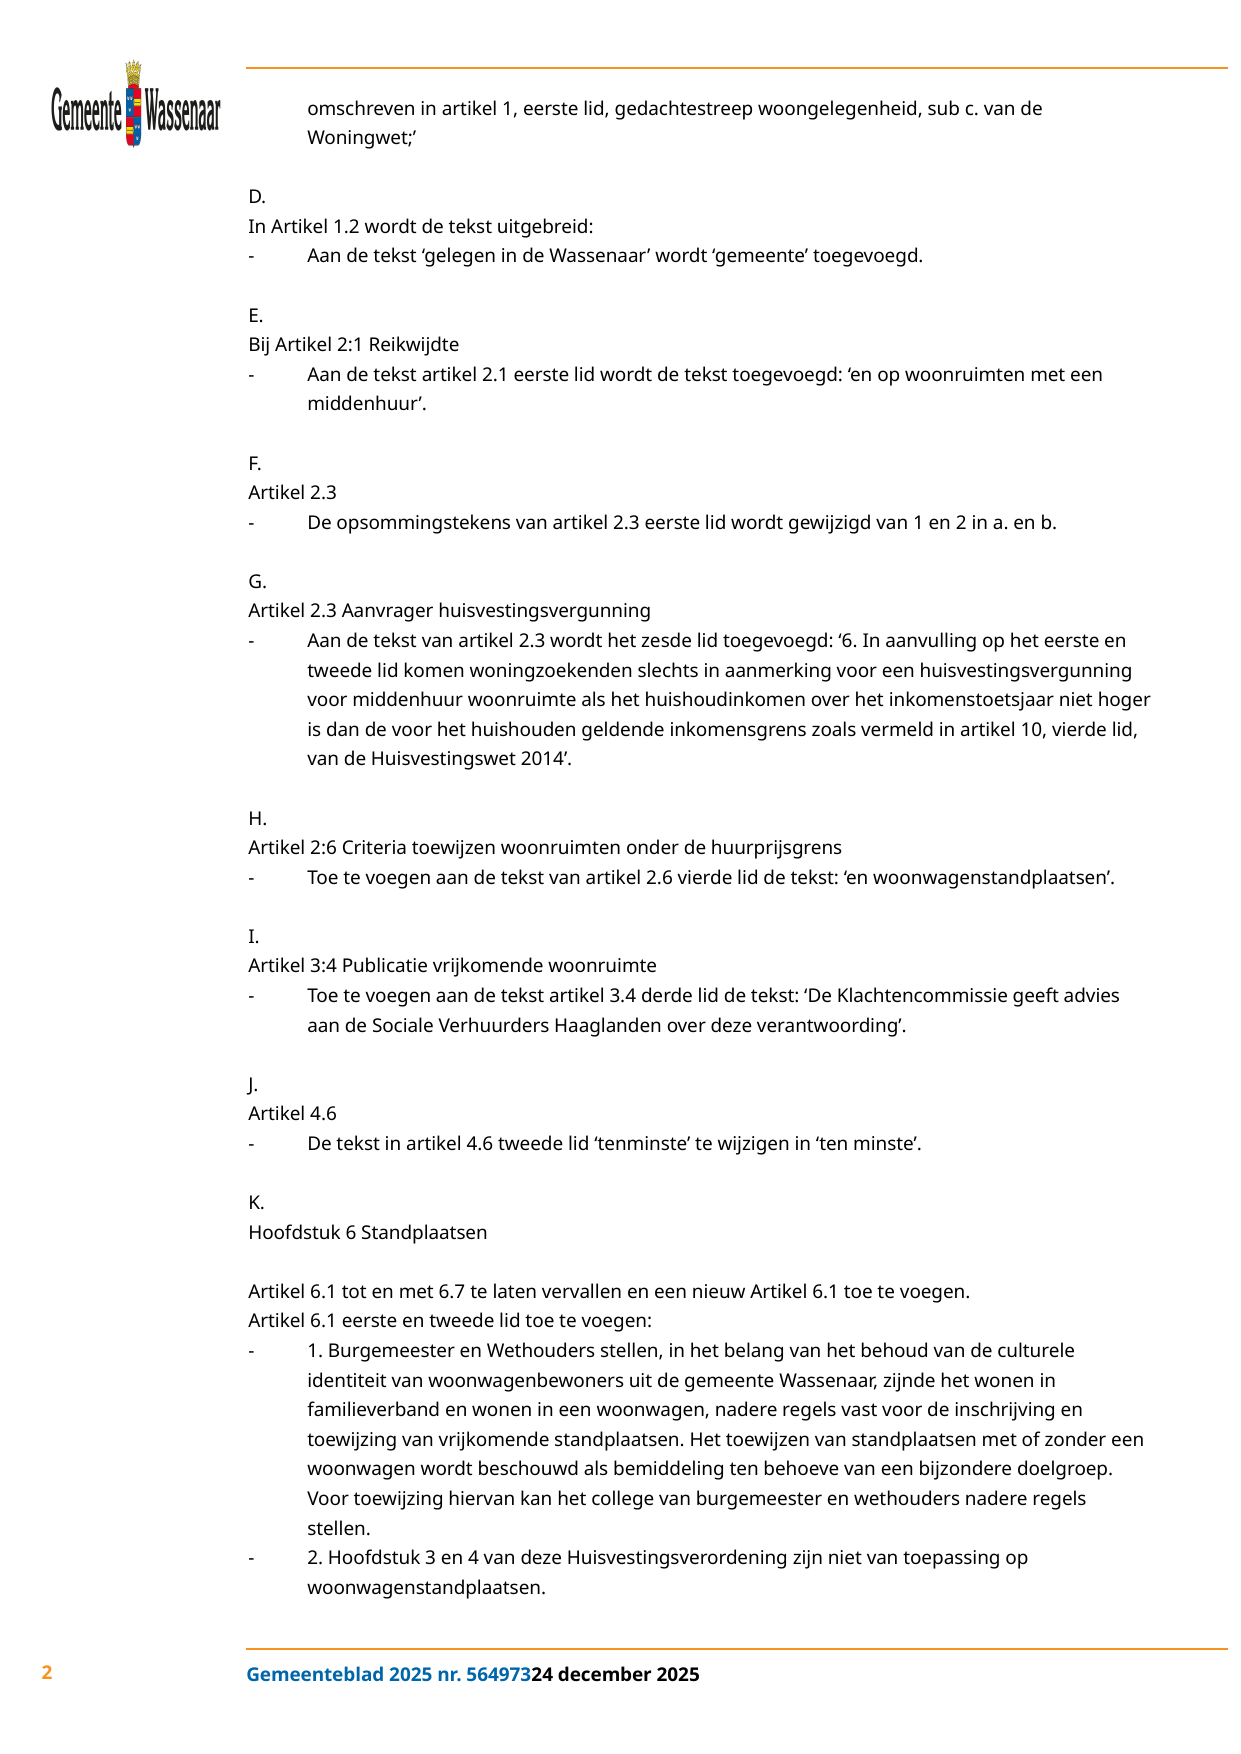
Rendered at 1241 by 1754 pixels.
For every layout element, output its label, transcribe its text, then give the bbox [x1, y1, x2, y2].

text Artikel 2.3 [248, 479, 1152, 505]
text Artikel 2.3 Aanvrager huisvestingsvergunning [248, 598, 1152, 623]
text Artikel 6.1 eerste en tweede lid toe te voegen: [248, 1308, 1152, 1333]
text Artikel 4.6 [248, 1101, 1152, 1126]
list Aan de tekst van artikel 2.3 wordt het zesde lid toegevoegd: ‘6. In aanvulling op het eerste en tweede lid komen woningzoekenden slechts in aanmerking voor een huisvestingsvergunning voor middenhuur woonruimte als het huishoudinkomen over het inkomenstoetsjaar niet hoger is dan de voor het huishouden geldende inkomensgrens zoals vermeld in artikel 10, vierde lid, van de Huisvestingswet 2014’. [248, 627, 1152, 771]
list De tekst in artikel 4.6 tweede lid ‘tenminste’ te wijzigen in ‘ten minste’. [248, 1130, 1152, 1156]
text K. [248, 1189, 1152, 1215]
list omschreven in artikel 1, eerste lid, gedachtestreep woongelegenheid, sub c. van de Woningwet;’ [248, 95, 1152, 150]
picture [41, 47, 231, 172]
text E. [248, 302, 1152, 328]
text I. [248, 923, 1152, 949]
text G. [248, 568, 1152, 594]
text J. [248, 1071, 1152, 1097]
list Toe te voegen aan de tekst van artikel 2.6 vierde lid de tekst: ‘en woonwagenstandplaatsen’. [248, 864, 1152, 890]
list Aan de tekst artikel 2.1 eerste lid wordt de tekst toegevoegd: ‘en op woonruimten met een middenhuur’. [248, 361, 1152, 416]
text Artikel 6.1 tot en met 6.7 te laten vervallen en een nieuw Artikel 6.1 toe te voegen. [248, 1278, 1152, 1304]
list 1. Burgemeester en Wethouders stellen, in het belang van het behoud van de culturele identiteit van woonwagenbewoners uit de gemeente Wassenaar, zijnde het wonen in familieverband en wonen in een woonwagen, nadere regels vast voor de inschrijving en toewijzing van vrijkomende standplaatsen. Het toewijzen van standplaatsen met of zonder een woonwagen wordt beschouwd als bemiddeling ten behoeve van een bijzondere doelgroep. Voor toewijzing hiervan kan het college van burgemeester en wethouders nadere regels stellen. [248, 1337, 1152, 1541]
text D. [248, 183, 1152, 209]
text Artikel 3:4 Publicatie vrijkomende woonruimte [248, 953, 1152, 978]
list 2. Hoofdstuk 3 en 4 van deze Huisvestingsverordening zijn niet van toepassing op woonwagenstandplaatsen. [248, 1544, 1152, 1600]
text H. [248, 805, 1152, 831]
list De opsommingstekens van artikel 2.3 eerste lid wordt gewijzigd van 1 en 2 in a. en b. [248, 509, 1152, 535]
list Toe te voegen aan de tekst artikel 3.4 derde lid de tekst: ‘De Klachtencommissie geeft advies aan de Sociale Verhuurders Haaglanden over deze verantwoording’. [248, 982, 1152, 1038]
text F. [248, 450, 1152, 476]
text Bij Artikel 2:1 Reikwijdte [248, 331, 1152, 357]
text Hoofdstuk 6 Standplaatsen [248, 1219, 1152, 1245]
list Aan de tekst ‘gelegen in de Wassenaar’ wordt ‘gemeente’ toegevoegd. [248, 243, 1152, 268]
text Artikel 2:6 Criteria toewijzen woonruimten onder de huurprijsgrens [248, 834, 1152, 860]
text In Artikel 1.2 wordt de tekst uitgebreid: [248, 213, 1152, 239]
